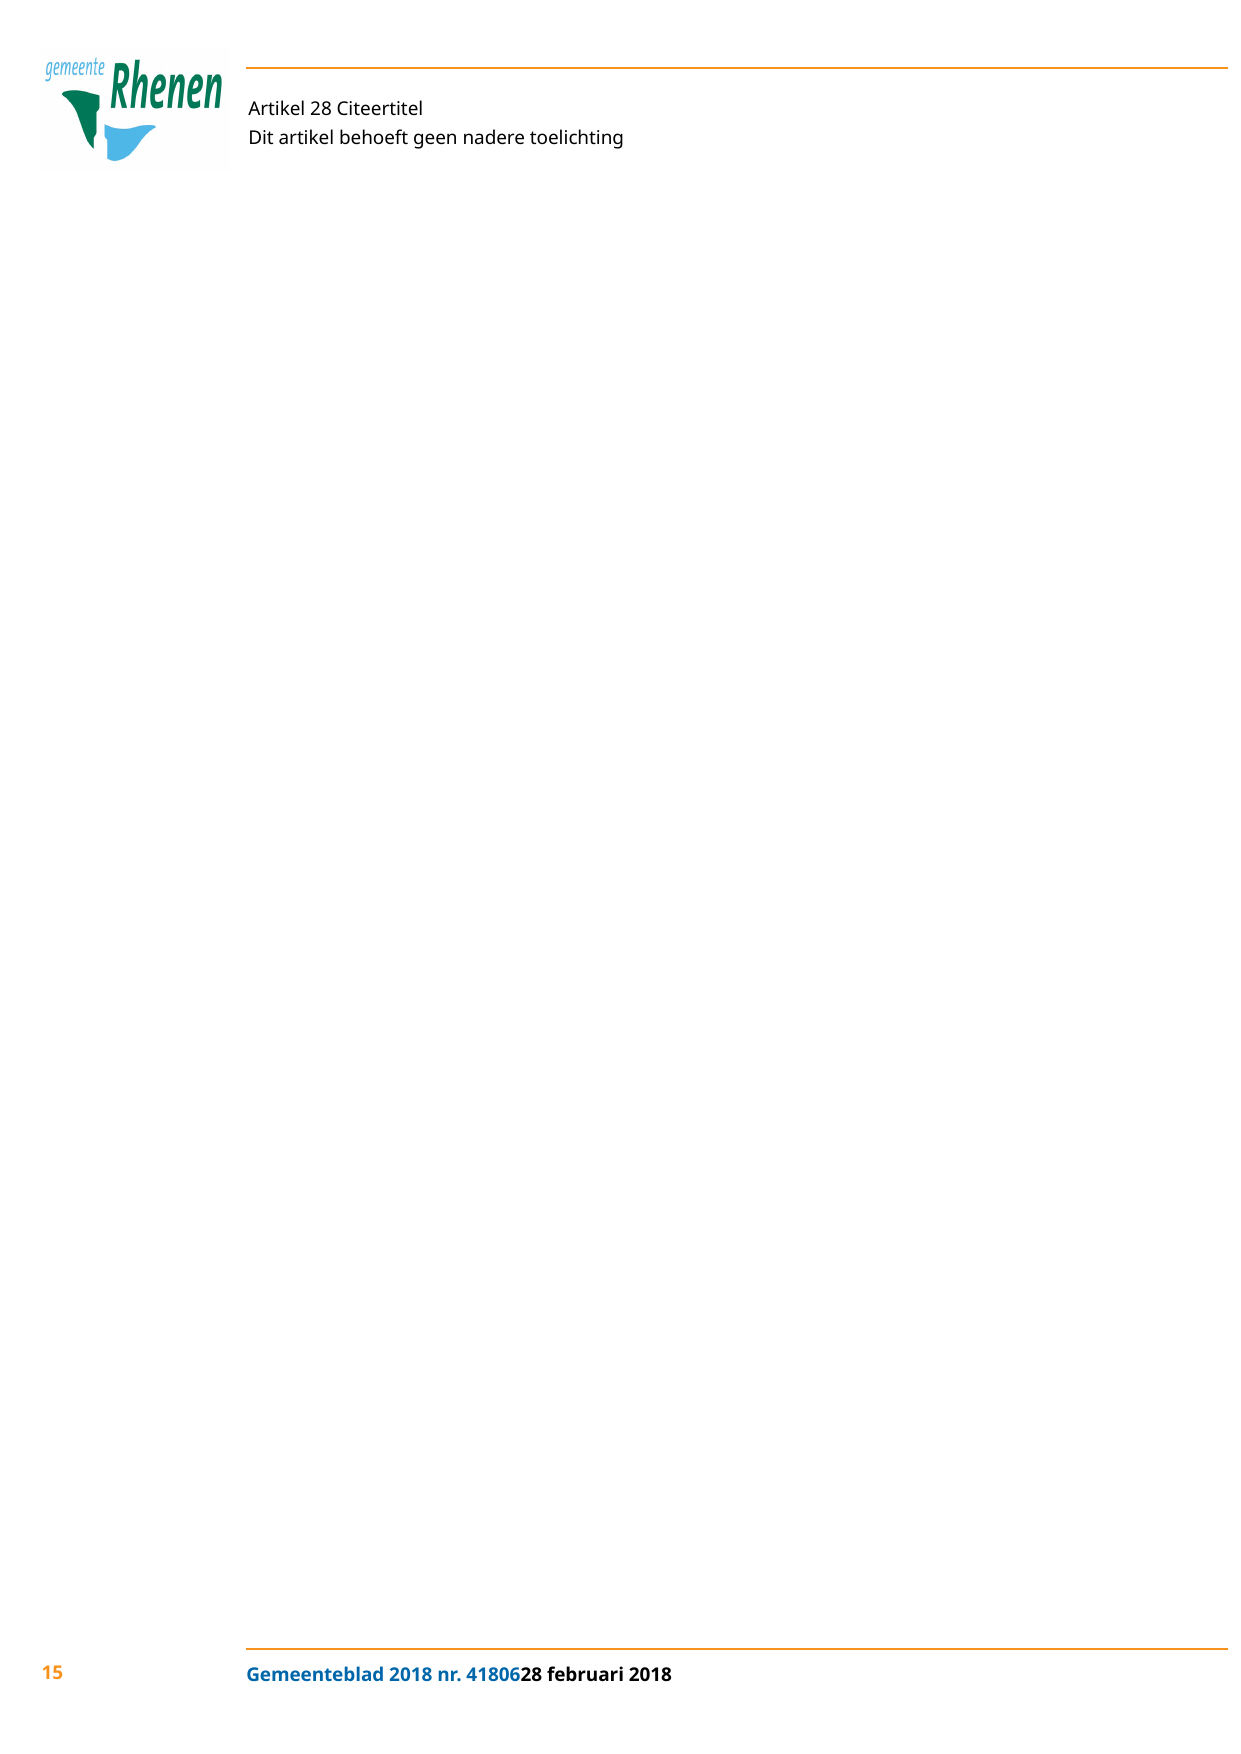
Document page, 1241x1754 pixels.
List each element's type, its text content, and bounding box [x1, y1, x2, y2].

text Dit artikel behoeft geen nadere toelichting [248, 124, 1152, 150]
text Artikel 28 Citeertitel [248, 95, 1152, 121]
picture [41, 47, 231, 172]
